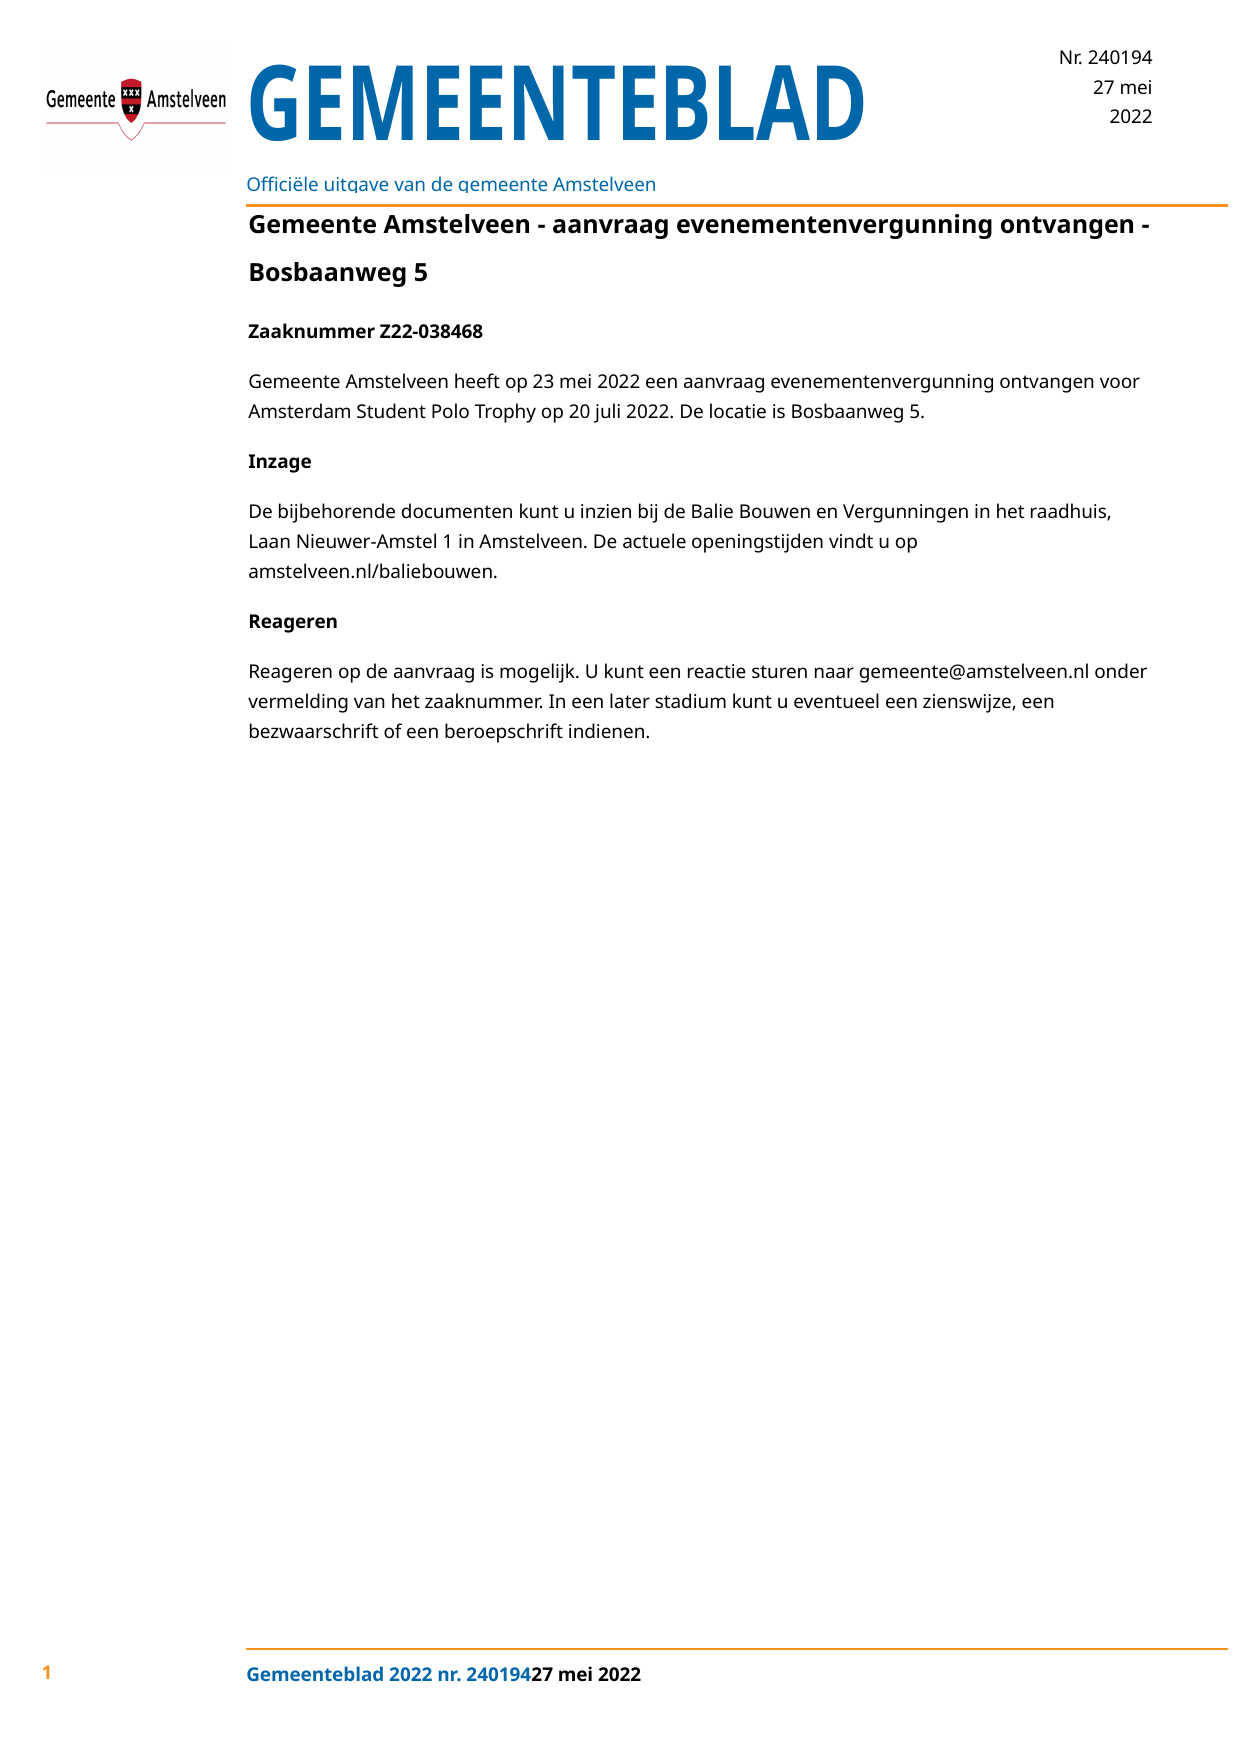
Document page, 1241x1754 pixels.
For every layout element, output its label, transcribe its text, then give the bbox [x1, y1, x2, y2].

text Gemeente Amstelveen heeft op 23 mei 2022 een aanvraag evenementenvergunning ontvangen voor Amsterdam Student Polo Trophy op 20 juli 2022. De locatie is Bosbaanweg 5. [248, 368, 1152, 424]
text Gemeente Amstelveen - aanvraag evenementenvergunning ontvangen - Bosbaanweg 5 [248, 207, 1152, 288]
text Inzage [248, 448, 1152, 474]
picture [41, 47, 231, 172]
text Zaaknummer Z22-038468 [248, 318, 1152, 344]
text De bijbehorende documenten kunt u inzien bij de Balie Bouwen en Vergunningen in het raadhuis, Laan Nieuwer-Amstel 1 in Amstelveen. De actuele openingstijden vindt u op amstelveen.nl/baliebouwen. [248, 499, 1152, 584]
text Reageren op de aanvraag is mogelijk. U kunt een reactie sturen naar gemeente@amstelveen.nl onder vermelding van het zaaknummer. In een later stadium kunt u eventueel een zienswijze, een bezwaarschrift of een beroepschrift indienen. [248, 659, 1152, 744]
text Reageren [248, 608, 1152, 634]
